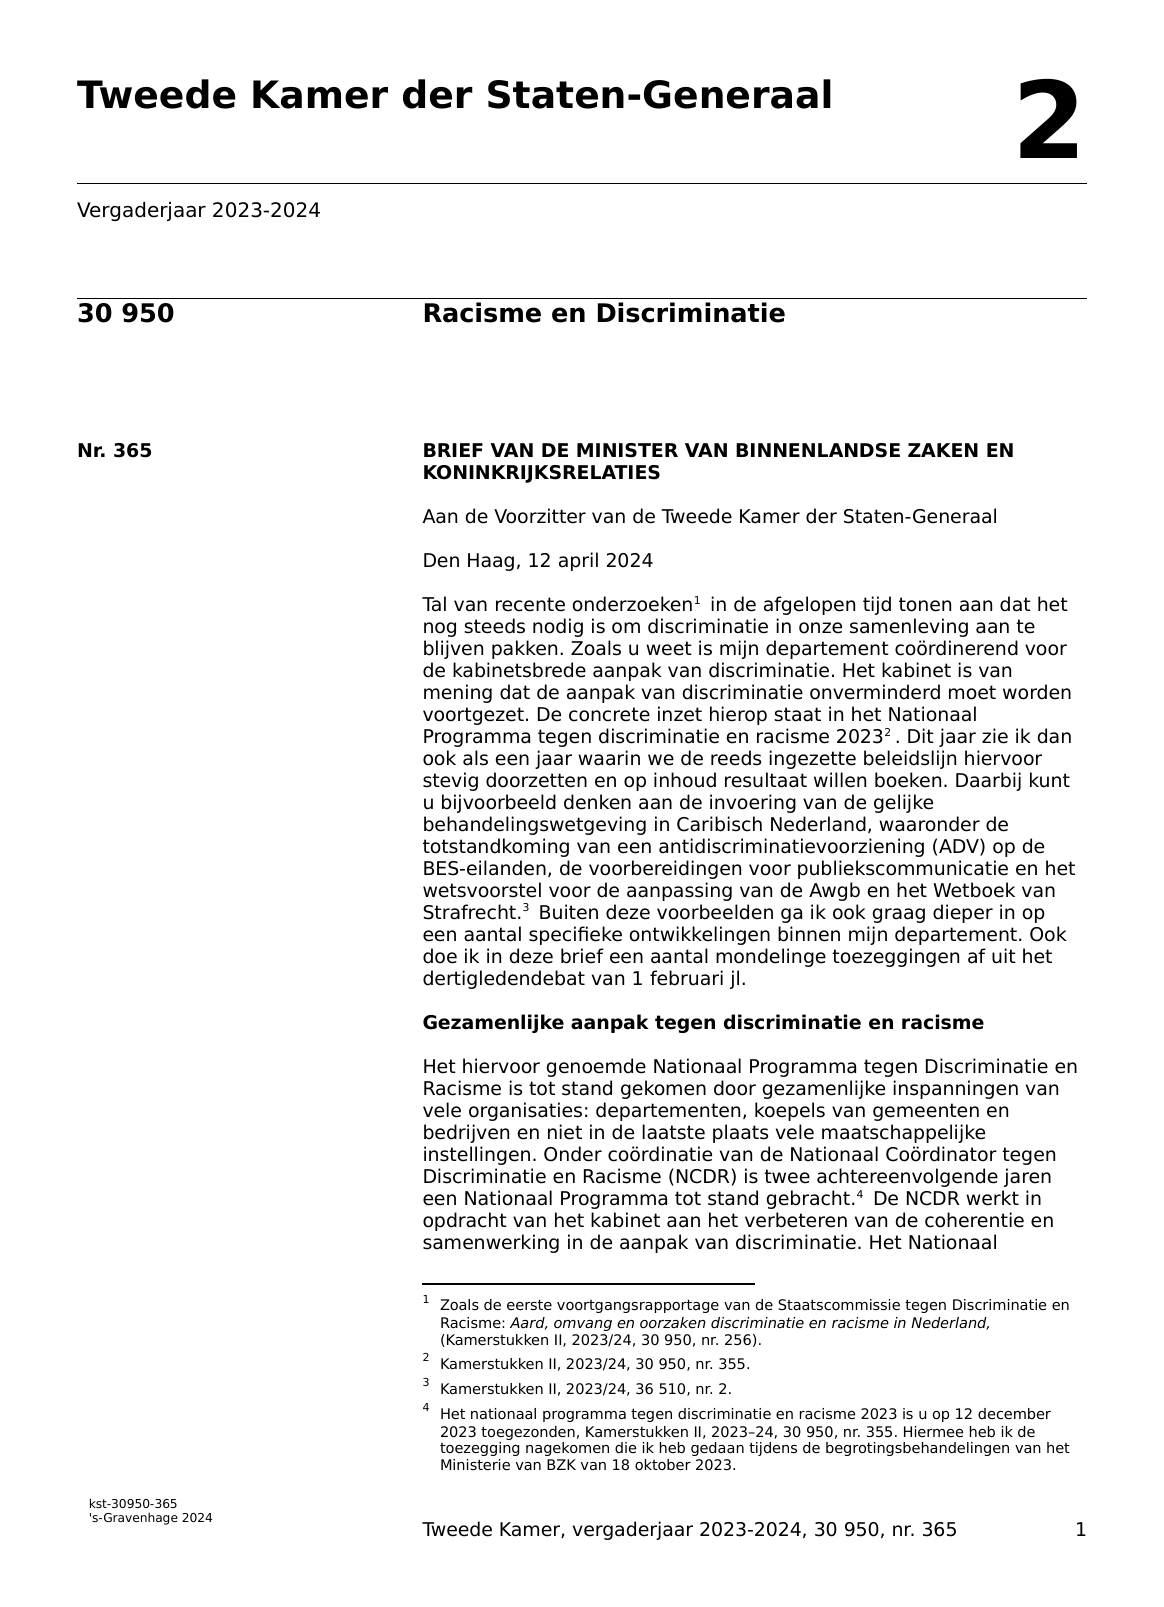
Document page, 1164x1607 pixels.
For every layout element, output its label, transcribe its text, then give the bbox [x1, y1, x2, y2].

text Aan de Voorzitter van de Tweede Kamer der Staten-Generaal [422, 506, 1087, 528]
subtitle Gezamenlijke aanpak tegen discriminatie en racisme [422, 1012, 1087, 1034]
text Kamerstukken II, 2023/24, 30 950, nr. 355. [422, 1352, 1087, 1374]
table_header 2 [886, 59, 1087, 183]
text Zoals de eerste voortgangsrapportage van de Staatscommissie tegen Discriminatie en Racisme: Aard, omvang en oorzaken discriminatie en racisme in Nederland, (Kamerstukken II, 2023/24, 30 950, nr. 256). [422, 1293, 1087, 1349]
subtitle 30 950 Racisme en Discriminatie [77, 299, 1087, 329]
text Kamerstukken II, 2023/24, 36 510, nr. 2. [422, 1377, 1087, 1399]
table_header Tweede Kamer der Staten-Generaal [77, 59, 886, 183]
subtitle Nr. 365 BRIEF VAN DE MINISTER VAN BINNENLANDSE ZAKEN EN KONINKRIJKSRELATIES [77, 440, 1087, 484]
text kst-30950-365 [88, 1497, 323, 1511]
text 's-Gravenhage 2024 [88, 1511, 323, 1525]
text Het hiervoor genoemde Nationaal Programma tegen Discriminatie en Racisme is tot stand gekomen door gezamenlijke inspanningen van vele organisaties: departementen, koepels van gemeenten en bedrijven en niet in de laatste plaats vele maatschappelijke instellingen. Onder coördinatie van de Nationaal Coördinator tegen Discriminatie en Racisme (NCDR) is twee achtereenvolgende jaren een Nationaal Programma tot stand gebracht. De NCDR werkt in opdracht van het kabinet aan het verbeteren van de coherentie en samenwerking in de aanpak van discriminatie. Het Nationaal [422, 1056, 1087, 1254]
table_cell Vergaderjaar 2023-2024 [77, 184, 1087, 298]
text Het nationaal programma tegen discriminatie en racisme 2023 is u op 12 december 2023 toegezonden, Kamerstukken II, 2023–24, 30 950, nr. 355. Hiermee heb ik de toezegging nagekomen die ik heb gedaan tijdens de begrotingsbehandelingen van het Ministerie van BZK van 18 oktober 2023. [422, 1402, 1087, 1474]
text Den Haag, 12 april 2024 [422, 550, 1087, 572]
text Tal van recente onderzoeken in de afgelopen tijd tonen aan dat het nog steeds nodig is om discriminatie in onze samenleving aan te blijven pakken. Zoals u weet is mijn departement coördinerend voor de kabinetsbrede aanpak van discriminatie. Het kabinet is van mening dat de aanpak van discriminatie onverminderd moet worden voortgezet. De concrete inzet hierop staat in het Nationaal Programma tegen discriminatie en racisme 2023. Dit jaar zie ik dan ook als een jaar waarin we de reeds ingezette beleidslijn hiervoor stevig doorzetten en op inhoud resultaat willen boeken. Daarbij kunt u bijvoorbeeld denken aan de invoering van de gelijke behandelingswetgeving in Caribisch Nederland, waaronder de totstandkoming van een antidiscriminatievoorziening (ADV) op de BES-eilanden, de voorbereidingen voor publiekscommunicatie en het wetsvoorstel voor de aanpassing van de Awgb en het Wetboek van Strafrecht. Buiten deze voorbeelden ga ik ook graag dieper in op een aantal specifieke ontwikkelingen binnen mijn departement. Ook doe ik in deze brief een aantal mondelinge toezeggingen af uit het dertigledendebat van 1 februari jl. [422, 594, 1087, 990]
